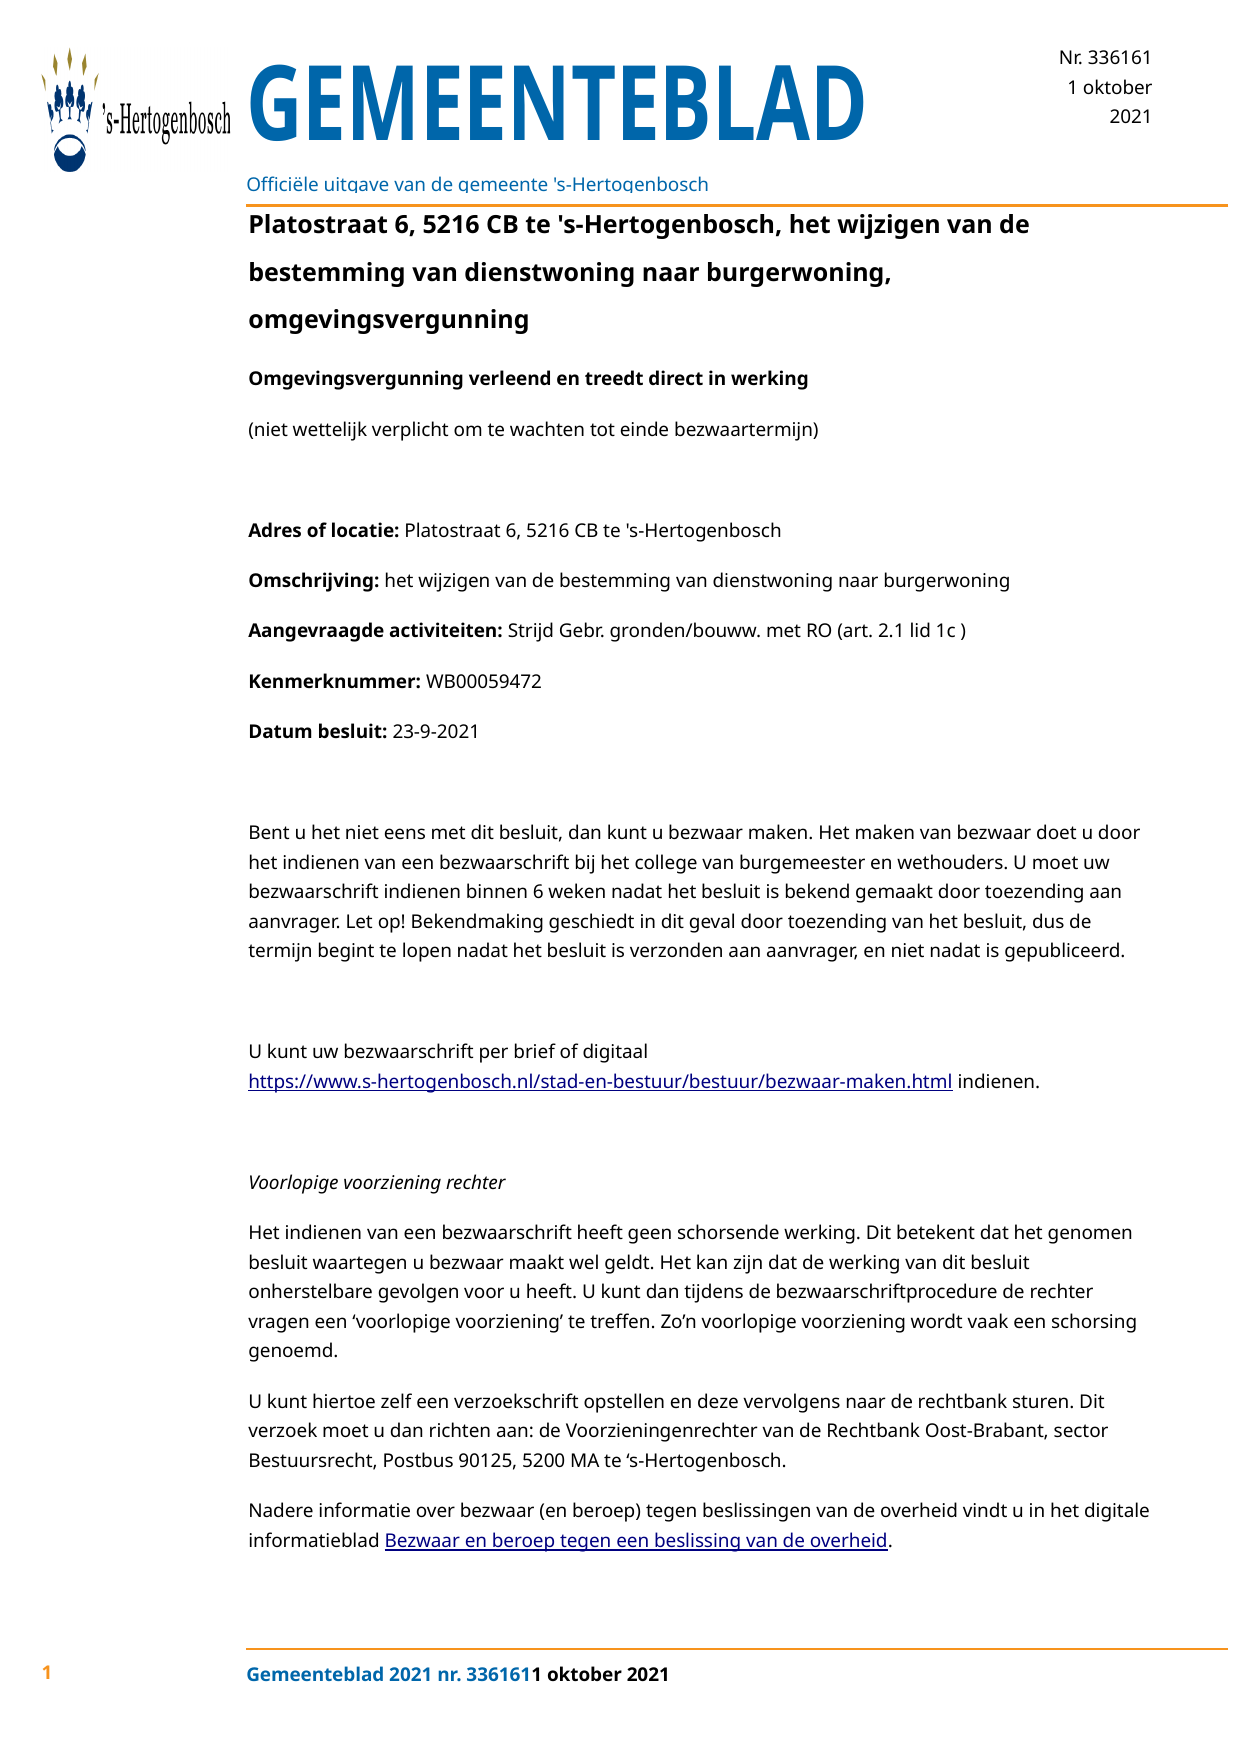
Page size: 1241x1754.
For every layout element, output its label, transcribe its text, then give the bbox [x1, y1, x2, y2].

text Omschrijving: het wijzigen van de bestemming van dienstwoning naar burgerwoning [248, 567, 1152, 593]
text (niet wettelijk verplicht om te wachten tot einde bezwaartermijn) [248, 416, 1152, 442]
text Omgevingsvergunning verleend en treedt direct in werking [248, 366, 1152, 391]
picture [41, 47, 231, 172]
text Voorlopige voorziening rechter [248, 1169, 1152, 1194]
text U kunt uw bezwaarschrift per brief of digitaal https://www.s-hertogenbosch.nl/stad-en-bestuur/bestuur/bezwaar-maken.html indienen. [248, 1038, 1152, 1094]
text Kenmerknummer: WB00059472 [248, 668, 1152, 694]
text Nadere informatie over bezwaar (en beroep) tegen beslissingen van de overheid vindt u in het digitale informatieblad Bezwaar en beroep tegen een beslissing van de overheid. [248, 1498, 1152, 1553]
text Bent u het niet eens met dit besluit, dan kunt u bezwaar maken. Het maken van bezwaar doet u door het indienen van een bezwaarschrift bij het college van burgemeester en wethouders. U moet uw bezwaarschrift indienen binnen 6 weken nadat het besluit is bekend gemaakt door toezending aan aanvrager. Let op! Bekendmaking geschiedt in dit geval door toezending van het besluit, dus de termijn begint te lopen nadat het besluit is verzonden aan aanvrager, en niet nadat is gepubliceerd. [248, 819, 1152, 963]
text Aangevraagde activiteiten: Strijd Gebr. gronden/bouww. met RO (art. 2.1 lid 1c ) [248, 618, 1152, 643]
text Platostraat 6, 5216 CB te 's-Hertogenbosch, het wijzigen van de bestemming van dienstwoning naar burgerwoning, omgevingsvergunning [248, 207, 1152, 336]
text Datum besluit: 23-9-2021 [248, 718, 1152, 744]
text Adres of locatie: Platostraat 6, 5216 CB te 's-Hertogenbosch [248, 517, 1152, 542]
text Het indienen van een bezwaarschrift heeft geen schorsende werking. Dit betekent dat het genomen besluit waartegen u bezwaar maakt wel geldt. Het kan zijn dat de werking van dit besluit onherstelbare gevolgen voor u heeft. U kunt dan tijdens de bezwaarschriftprocedure de rechter vragen een ‘voorlopige voorziening’ te treffen. Zo’n voorlopige voorziening wordt vaak een schorsing genoemd. [248, 1219, 1152, 1363]
text U kunt hiertoe zelf een verzoekschrift opstellen en deze vervolgens naar de rechtbank sturen. Dit verzoek moet u dan richten aan: de Voorzieningenrechter van de Rechtbank Oost-Brabant, sector Bestuursrecht, Postbus 90125, 5200 MA te ‘s-Hertogenbosch. [248, 1388, 1152, 1473]
